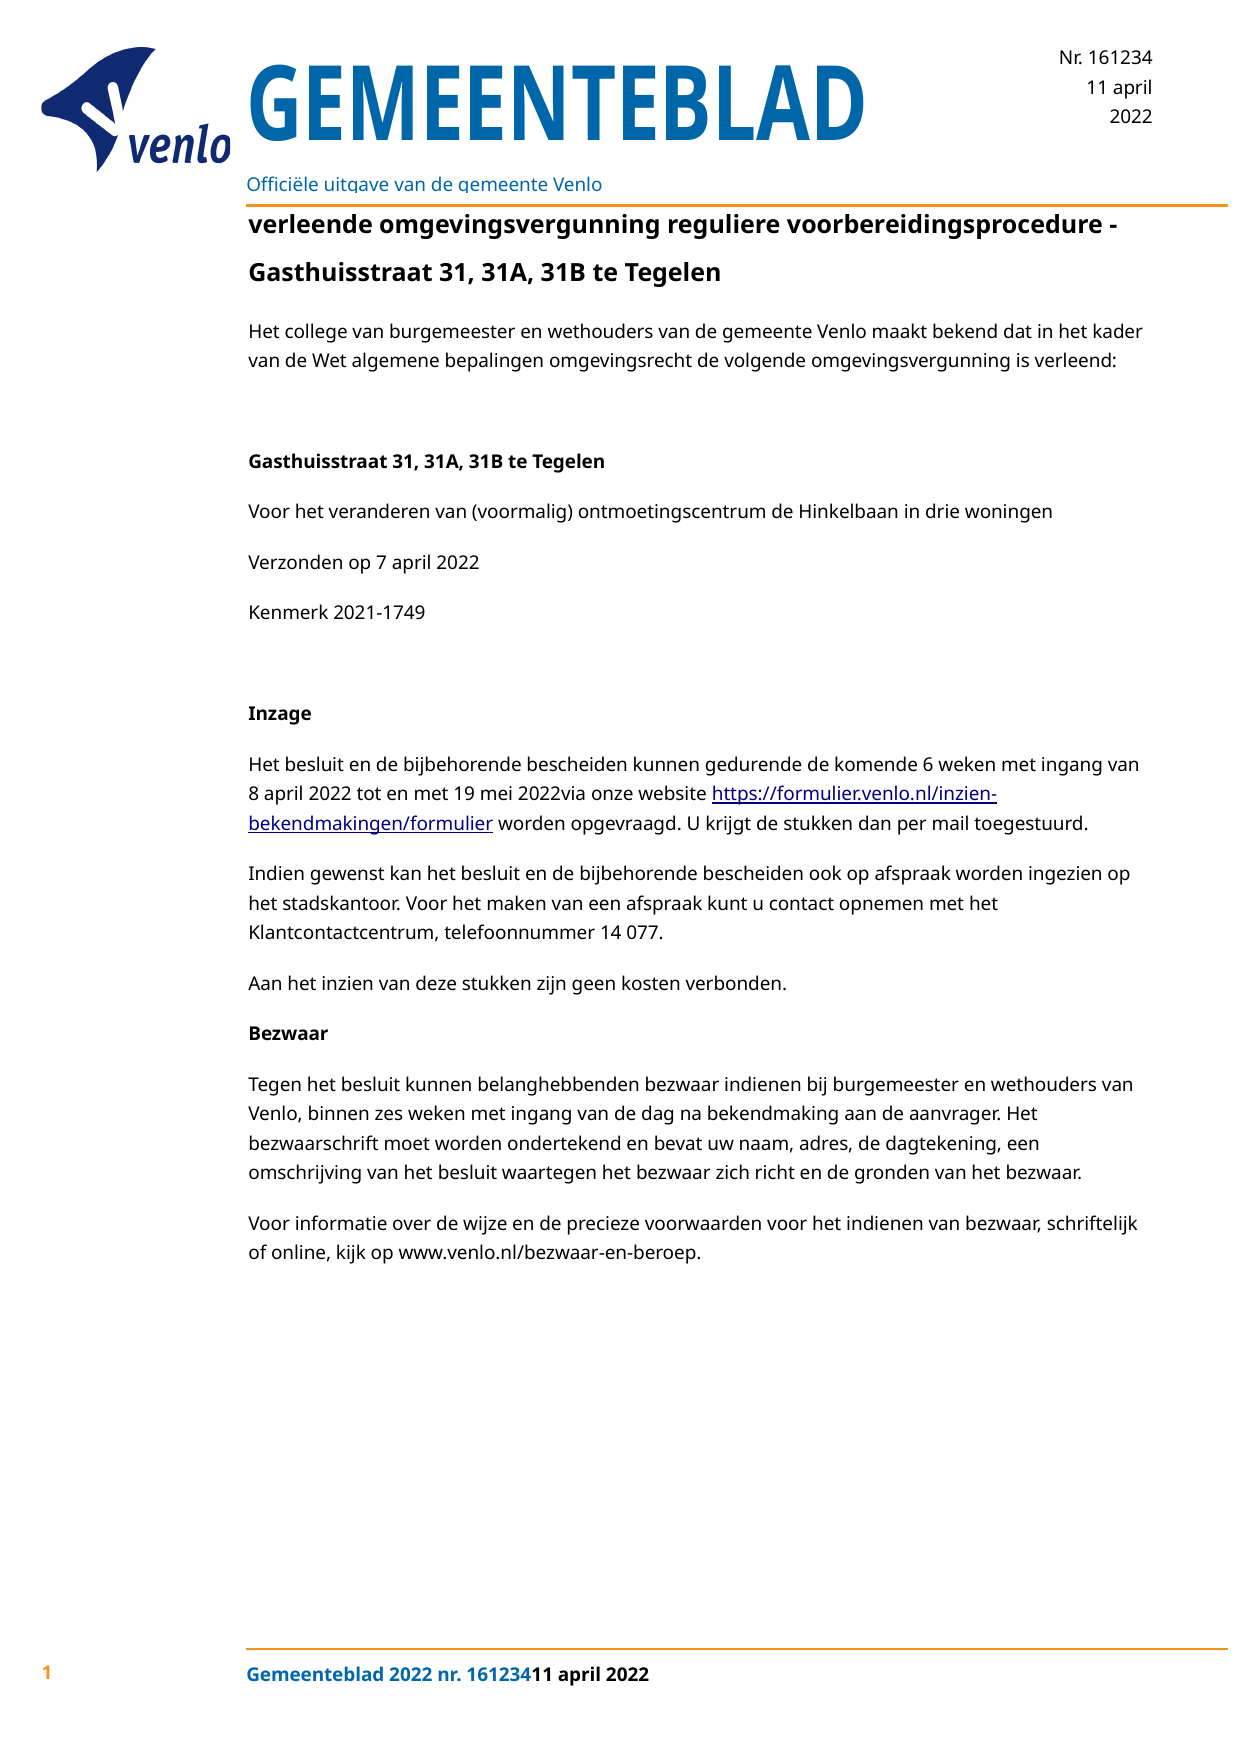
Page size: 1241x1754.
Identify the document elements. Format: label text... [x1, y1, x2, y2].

text Verzonden op 7 april 2022 [248, 549, 1152, 575]
text Voor informatie over de wijze en de precieze voorwaarden voor het indienen van bezwaar, schriftelijk of online, kijk op www.venlo.nl/bezwaar-en-beroep. [248, 1210, 1152, 1265]
text Gasthuisstraat 31, 31A, 31B te Tegelen [248, 448, 1152, 474]
text Bezwaar [248, 1020, 1152, 1046]
text Voor het veranderen van (voormalig) ontmoetingscentrum de Hinkelbaan in drie woningen [248, 499, 1152, 524]
text Tegen het besluit kunnen belanghebbenden bezwaar indienen bij burgemeester en wethouders van Venlo, binnen zes weken met ingang van de dag na bekendmaking aan de aanvrager. Het bezwaarschrift moet worden ondertekend en bevat uw naam, adres, de dagtekening, een omschrijving van het besluit waartegen het bezwaar zich richt en de gronden van het bezwaar. [248, 1071, 1152, 1185]
text Het college van burgemeester en wethouders van de gemeente Venlo maakt bekend dat in het kader van de Wet algemene bepalingen omgevingsrecht de volgende omgevingsvergunning is verleend: [248, 318, 1152, 373]
text Inzage [248, 700, 1152, 726]
text Aan het inzien van deze stukken zijn geen kosten verbonden. [248, 970, 1152, 996]
picture [41, 47, 231, 172]
text verleende omgevingsvergunning reguliere voorbereidingsprocedure - Gasthuisstraat 31, 31A, 31B te Tegelen [248, 207, 1152, 288]
text Indien gewenst kan het besluit en de bijbehorende bescheiden ook op afspraak worden ingezien op het stadskantoor. Voor het maken van een afspraak kunt u contact opnemen met het Klantcontactcentrum, telefoonnummer 14 077. [248, 860, 1152, 945]
text Kenmerk 2021-1749 [248, 599, 1152, 625]
text Het besluit en de bijbehorende bescheiden kunnen gedurende de komende 6 weken met ingang van 8 april 2022 tot en met 19 mei 2022via onze website https://formulier.venlo.nl/inzien-bekendmakingen/formulier worden opgevraagd. U krijgt de stukken dan per mail toegestuurd. [248, 751, 1152, 836]
